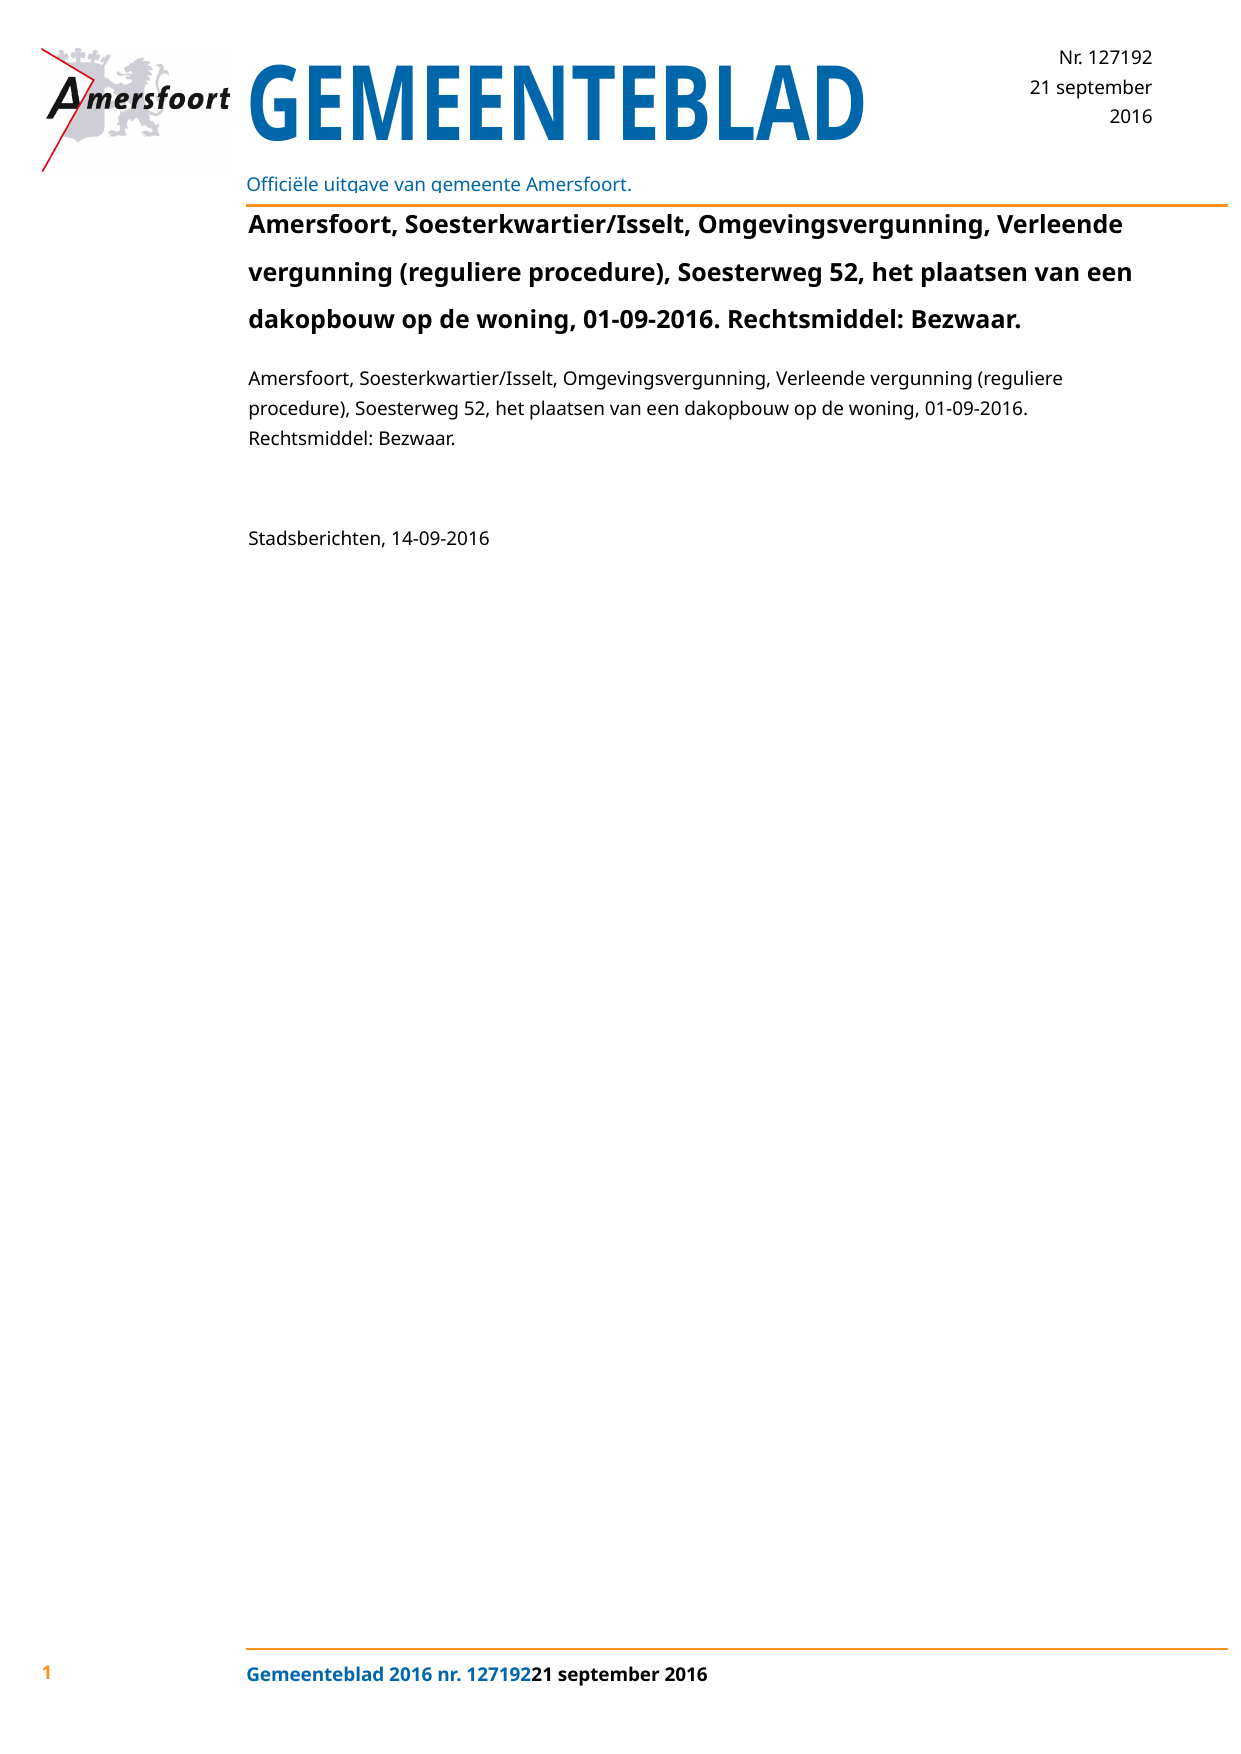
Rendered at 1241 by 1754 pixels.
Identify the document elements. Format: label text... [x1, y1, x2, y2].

picture [41, 47, 231, 172]
text Amersfoort, Soesterkwartier/Isselt, Omgevingsvergunning, Verleende vergunning (reguliere procedure), Soesterweg 52, het plaatsen van een dakopbouw op de woning, 01-09-2016. Rechtsmiddel: Bezwaar. [248, 366, 1152, 450]
text Amersfoort, Soesterkwartier/Isselt, Omgevingsvergunning, Verleende vergunning (reguliere procedure), Soesterweg 52, het plaatsen van een dakopbouw op de woning, 01-09-2016. Rechtsmiddel: Bezwaar. [248, 207, 1152, 336]
text Stadsberichten, 14-09-2016 [248, 526, 1152, 551]
